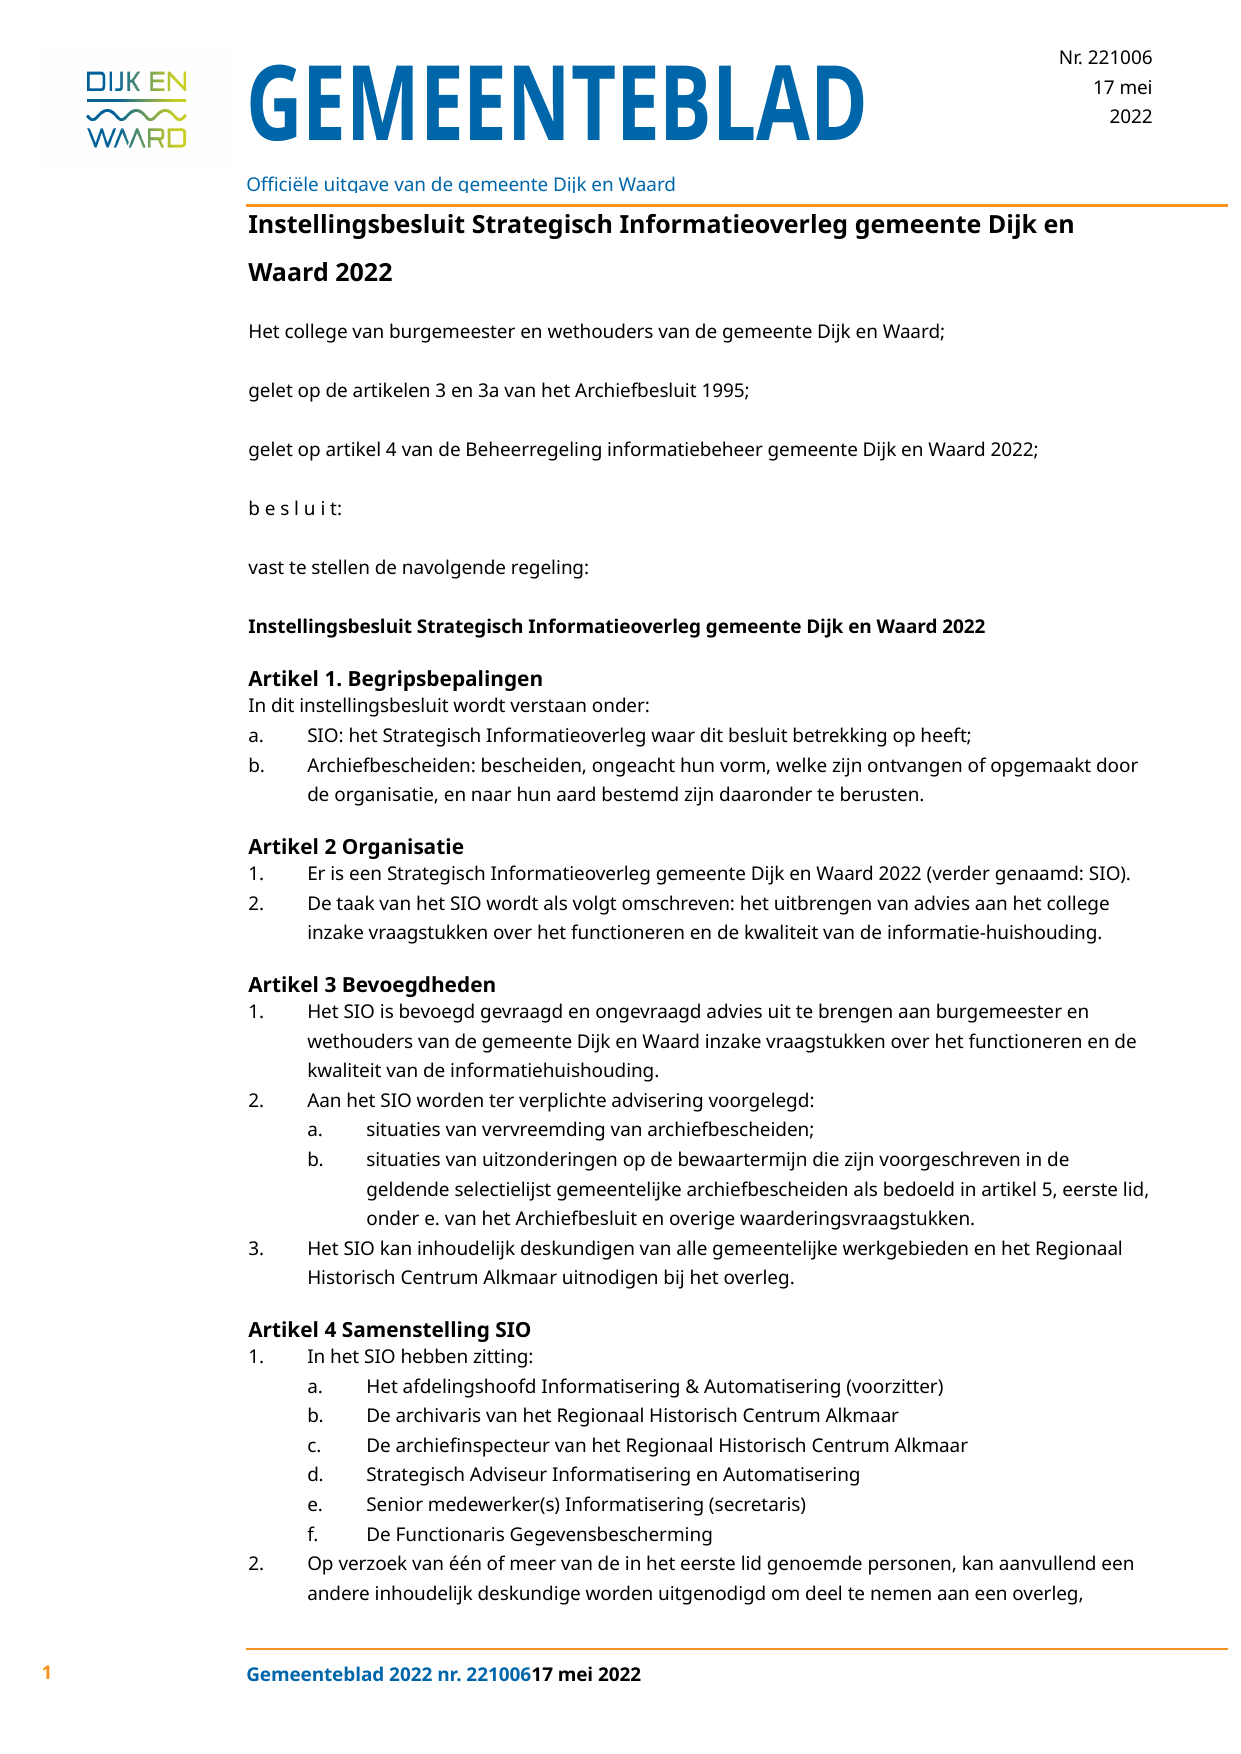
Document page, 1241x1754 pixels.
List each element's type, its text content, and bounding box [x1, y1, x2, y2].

text gelet op de artikelen 3 en 3a van het Archiefbesluit 1995; [248, 377, 1152, 403]
list situaties van vervreemding van archiefbescheiden; [307, 1117, 1152, 1142]
text Instellingsbesluit Strategisch Informatieoverleg gemeente Dijk en Waard 2022 [248, 614, 1152, 639]
list Het SIO kan inhoudelijk deskundigen van alle gemeentelijke werkgebieden en het Regionaal Historisch Centrum Alkmaar uitnodigen bij het overleg. [248, 1235, 1152, 1290]
text Artikel 4 Samenstelling SIO [248, 1315, 1152, 1343]
list situaties van uitzonderingen op de bewaartermijn die zijn voorgeschreven in de geldende selectielijst gemeentelijke archiefbescheiden als bedoeld in artikel 5, eerste lid, onder e. van het Archiefbesluit en overige waarderingsvraagstukken. [307, 1146, 1152, 1231]
list SIO: het Strategisch Informatieoverleg waar dit besluit betrekking op heeft; [248, 722, 1152, 748]
list Op verzoek van één of meer van de in het eerste lid genoemde personen, kan aanvullend een andere inhoudelijk deskundige worden uitgenodigd om deel te nemen aan een overleg, [248, 1550, 1152, 1606]
list Er is een Strategisch Informatieoverleg gemeente Dijk en Waard 2022 (verder genaamd: SIO). [248, 860, 1152, 886]
list Het afdelingshoofd Informatisering & Automatisering (voorzitter) [307, 1373, 1152, 1399]
list Aan het SIO worden ter verplichte advisering voorgelegd: [248, 1087, 1152, 1113]
list Archiefbescheiden: bescheiden, ongeacht hun vorm, welke zijn ontvangen of opgemaakt door de organisatie, en naar hun aard bestemd zijn daaronder te berusten. [248, 752, 1152, 807]
list In het SIO hebben zitting: [248, 1343, 1152, 1369]
list De archiefinspecteur van het Regionaal Historisch Centrum Alkmaar [307, 1432, 1152, 1458]
text Instellingsbesluit Strategisch Informatieoverleg gemeente Dijk en Waard 2022 [248, 207, 1152, 288]
text Artikel 1. Begripsbepalingen [248, 664, 1152, 693]
text gelet op artikel 4 van de Beheerregeling informatiebeheer gemeente Dijk en Waard 2022; [248, 436, 1152, 462]
text Artikel 2 Organisatie [248, 832, 1152, 860]
text In dit instellingsbesluit wordt verstaan onder: [248, 693, 1152, 718]
text b e s l u i t: [248, 495, 1152, 521]
text Het college van burgemeester en wethouders van de gemeente Dijk en Waard; [248, 318, 1152, 344]
text vast te stellen de navolgende regeling: [248, 554, 1152, 580]
list Het SIO is bevoegd gevraagd en ongevraagd advies uit te brengen aan burgemeester en wethouders van de gemeente Dijk en Waard inzake vraagstukken over het functioneren en de kwaliteit van de informatiehuishouding. [248, 998, 1152, 1083]
picture [41, 47, 231, 172]
list De Functionaris Gegevensbescherming [307, 1521, 1152, 1547]
list De archivaris van het Regionaal Historisch Centrum Alkmaar [307, 1402, 1152, 1428]
text Artikel 3 Bevoegdheden [248, 970, 1152, 998]
list Senior medewerker(s) Informatisering (secretaris) [307, 1491, 1152, 1517]
list Strategisch Adviseur Informatisering en Automatisering [307, 1462, 1152, 1487]
list De taak van het SIO wordt als volgt omschreven: het uitbrengen van advies aan het college inzake vraagstukken over het functioneren en de kwaliteit van de informatie-huishouding. [248, 890, 1152, 945]
